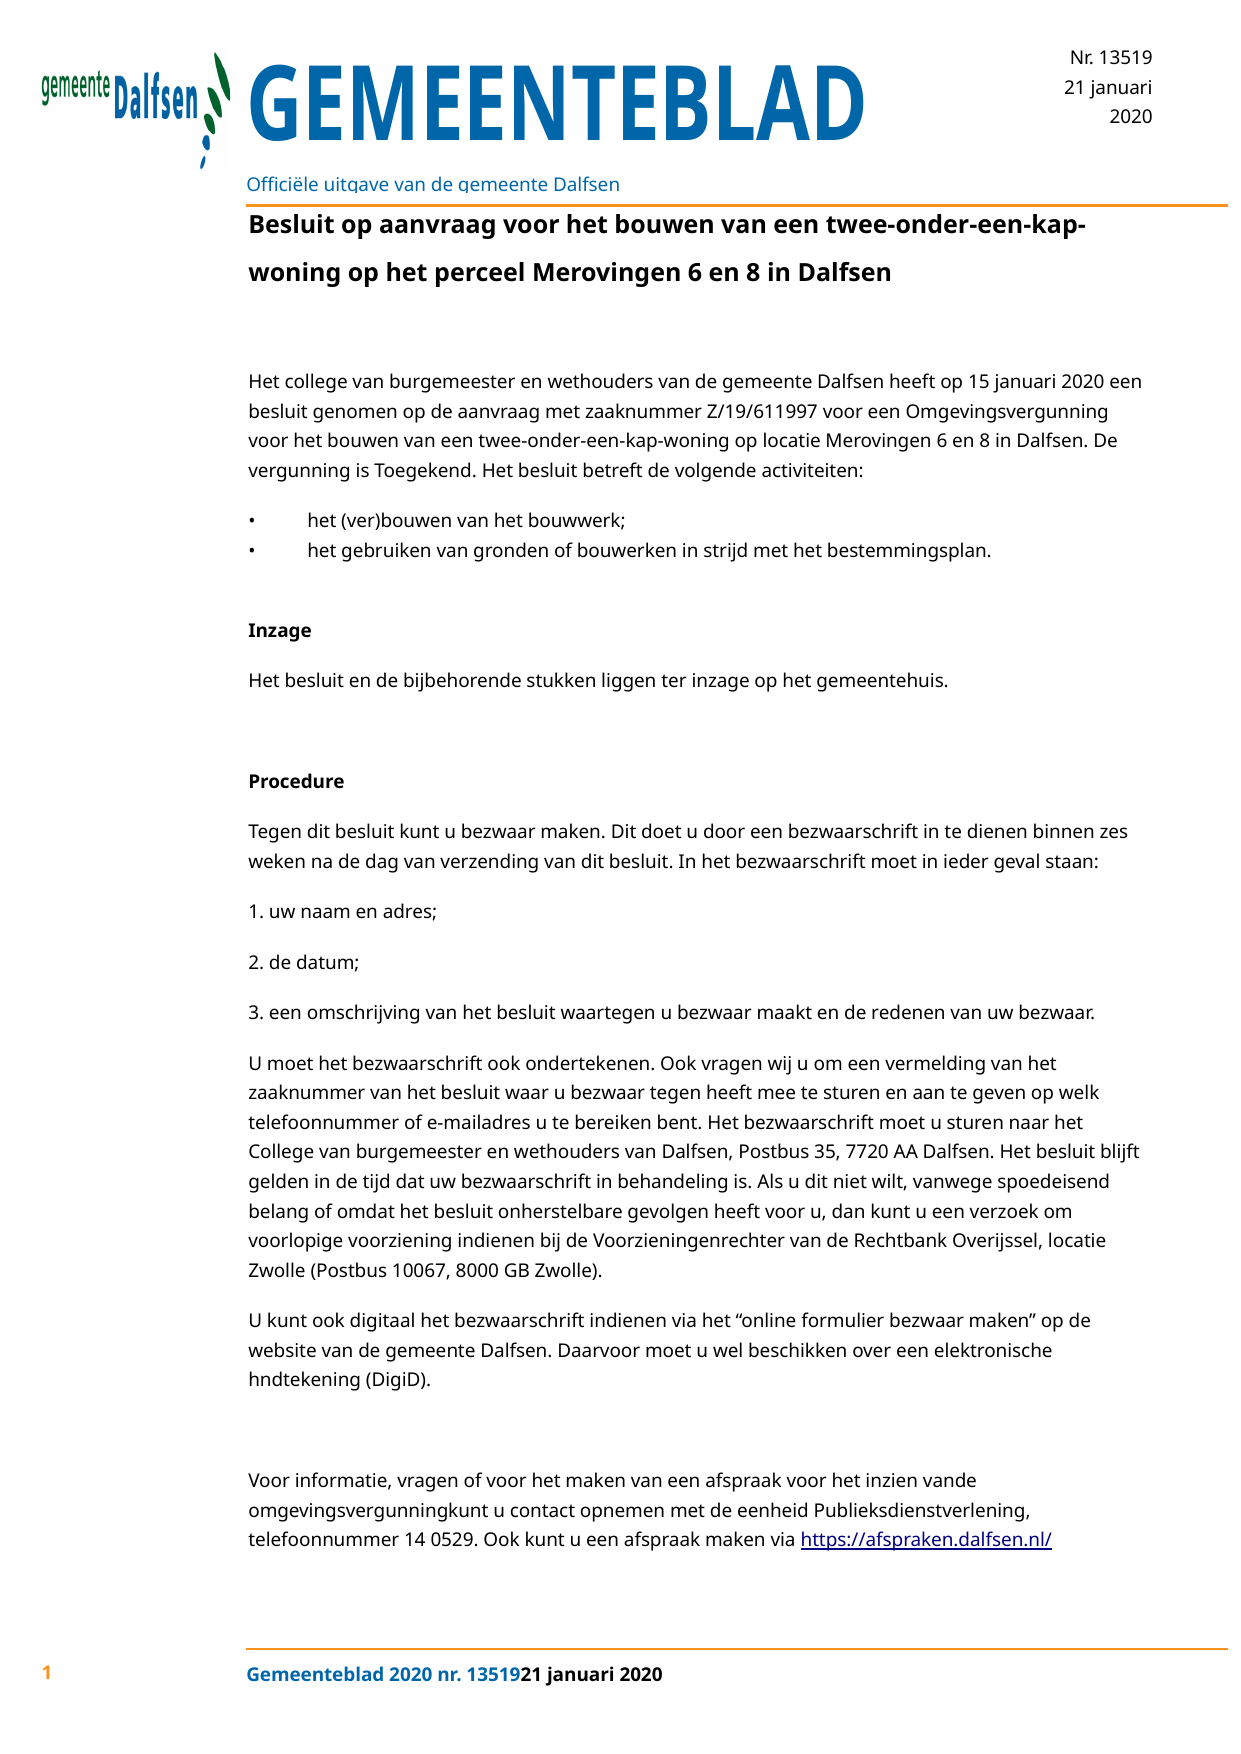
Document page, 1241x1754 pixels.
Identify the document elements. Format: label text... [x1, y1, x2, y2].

text Het besluit en de bijbehorende stukken liggen ter inzage op het gemeentehuis. [248, 667, 1152, 693]
text 3. een omschrijving van het besluit waartegen u bezwaar maakt en de redenen van uw bezwaar. [248, 999, 1152, 1025]
picture [41, 47, 231, 172]
text Voor informatie, vragen of voor het maken van een afspraak voor het inzien vande omgevingsvergunningkunt u contact opnemen met de eenheid Publieksdienstverlening, telefoonnummer 14 0529. Ook kunt u een afspraak maken via https://afspraken.dalfsen.nl/ [248, 1467, 1152, 1552]
text 1. uw naam en adres; [248, 899, 1152, 924]
text Het college van burgemeester en wethouders van de gemeente Dalfsen heeft op 15 januari 2020 een besluit genomen op de aanvraag met zaaknummer Z/19/611997 voor een Omgevingsvergunning voor het bouwen van een twee-onder-een-kap-woning op locatie Merovingen 6 en 8 in Dalfsen. De vergunning is Toegekend. Het besluit betreft de volgende activiteiten: [248, 368, 1152, 483]
list het gebruiken van gronden of bouwerken in strijd met het bestemmingsplan. [248, 537, 1152, 563]
text Procedure [248, 768, 1152, 794]
text 2. de datum; [248, 949, 1152, 975]
text Tegen dit besluit kunt u bezwaar maken. Dit doet u door een bezwaarschrift in te dienen binnen zes weken na de dag van verzending van dit besluit. In het bezwaarschrift moet in ieder geval staan: [248, 819, 1152, 874]
text U moet het bezwaarschrift ook ondertekenen. Ook vragen wij u om een vermelding van het zaaknummer van het besluit waar u bezwaar tegen heeft mee te sturen en aan te geven op welk telefoonnummer of e-mailadres u te bereiken bent. Het bezwaarschrift moet u sturen naar het College van burgemeester en wethouders van Dalfsen, Postbus 35, 7720 AA Dalfsen. Het besluit blijft gelden in de tijd dat uw bezwaarschrift in behandeling is. Als u dit niet wilt, vanwege spoedeisend belang of omdat het besluit onherstelbare gevolgen heeft voor u, dan kunt u een verzoek om voorlopige voorziening indienen bij de Voorzieningenrechter van de Rechtbank Overijssel, locatie Zwolle (Postbus 10067, 8000 GB Zwolle). [248, 1050, 1152, 1283]
list het (ver)bouwen van het bouwwerk; [248, 507, 1152, 533]
text U kunt ook digitaal het bezwaarschrift indienen via het “online formulier bezwaar maken” op de website van de gemeente Dalfsen. Daarvoor moet u wel beschikken over een elektronische hndtekening (DigiD). [248, 1307, 1152, 1392]
text Inzage [248, 617, 1152, 643]
text Besluit op aanvraag voor het bouwen van een twee-onder-een-kap-woning op het perceel Merovingen 6 en 8 in Dalfsen [248, 207, 1152, 288]
